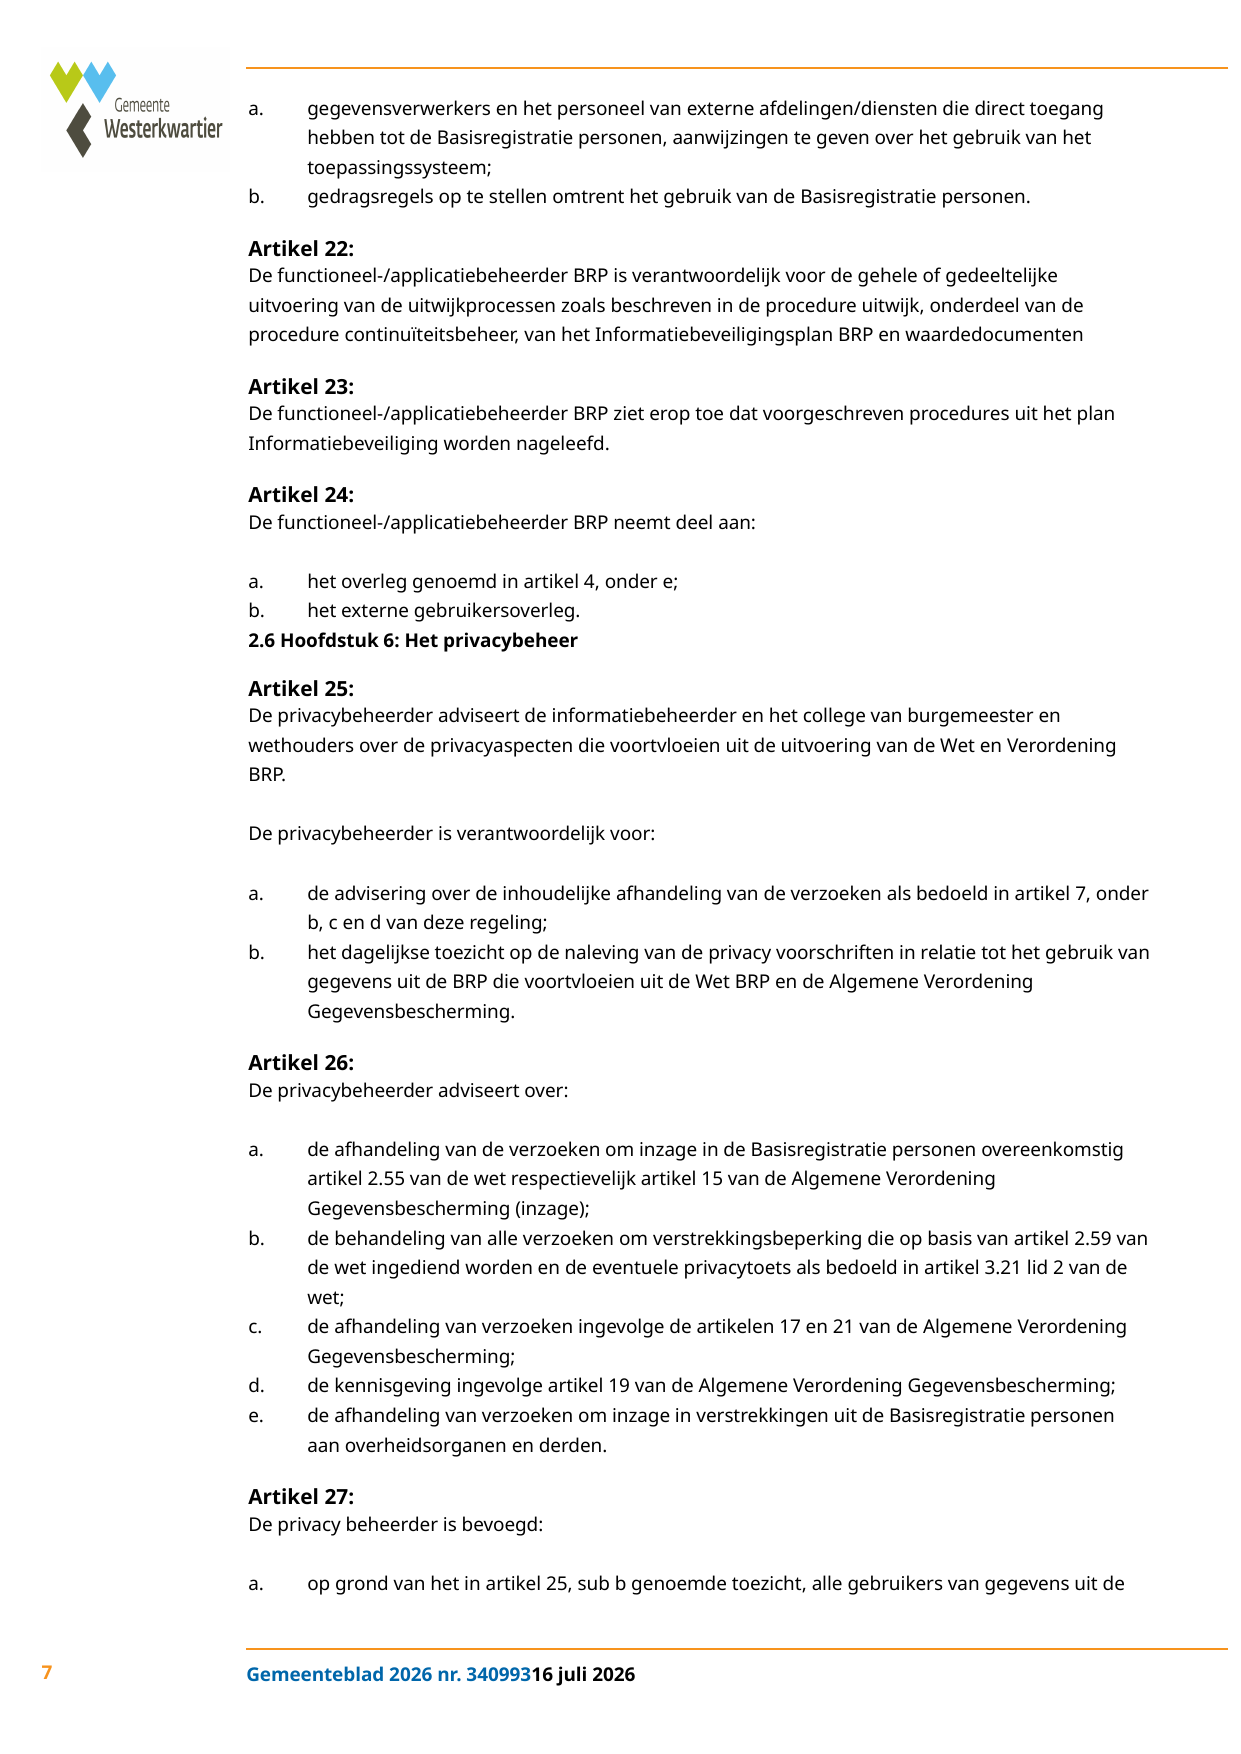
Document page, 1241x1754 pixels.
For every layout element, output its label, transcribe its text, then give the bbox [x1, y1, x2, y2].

text De privacy beheerder is bevoegd: [248, 1511, 1152, 1536]
list de afhandeling van de verzoeken om inzage in de Basisregistratie personen overeenkomstig artikel 2.55 van de wet respectievelijk artikel 15 van de Algemene Verordening Gegevensbescherming (inzage); [248, 1136, 1152, 1221]
text Artikel 25: [248, 674, 1152, 702]
list de afhandeling van verzoeken om inzage in verstrekkingen uit de Basisregistratie personen aan overheidsorganen en derden. [248, 1402, 1152, 1458]
list de kennisgeving ingevolge artikel 19 van de Algemene Verordening Gegevensbescherming; [248, 1373, 1152, 1398]
text 2.6 Hoofdstuk 6: Het privacybeheer [248, 627, 1152, 653]
list het dagelijkse toezicht op de naleving van de privacy voorschriften in relatie tot het gebruik van gegevens uit de BRP die voortvloeien uit de Wet BRP en de Algemene Verordening Gegevensbescherming. [248, 939, 1152, 1024]
list gedragsregels op te stellen omtrent het gebruik van de Basisregistratie personen. [248, 183, 1152, 209]
list het externe gebruikersoverleg. [248, 598, 1152, 623]
list de advisering over de inhoudelijke afhandeling van de verzoeken als bedoeld in artikel 7, onder b, c en d van deze regeling; [248, 880, 1152, 935]
text De functioneel-/applicatiebeheerder BRP ziet erop toe dat voorgeschreven procedures uit het plan Informatiebeveiliging worden nageleefd. [248, 400, 1152, 456]
text De functioneel-/applicatiebeheerder BRP is verantwoordelijk voor de gehele of gedeeltelijke uitvoering van de uitwijkprocessen zoals beschreven in de procedure uitwijk, onderdeel van de procedure continuïteitsbeheer, van het Informatiebeveiligingsplan BRP en waardedocumenten [248, 262, 1152, 347]
text De privacybeheerder adviseert de informatiebeheerder en het college van burgemeester en wethouders over de privacyaspecten die voortvloeien uit de uitvoering van de Wet en Verordening BRP. [248, 702, 1152, 787]
text De privacybeheerder adviseert over: [248, 1077, 1152, 1103]
text De privacybeheerder is verantwoordelijk voor: [248, 821, 1152, 846]
list het overleg genoemd in artikel 4, onder e; [248, 568, 1152, 594]
text Artikel 23: [248, 372, 1152, 400]
picture [41, 47, 231, 172]
text De functioneel-/applicatiebeheerder BRP neemt deel aan: [248, 509, 1152, 534]
list gegevensverwerkers en het personeel van externe afdelingen/diensten die direct toegang hebben tot de Basisregistratie personen, aanwijzingen te geven over het gebruik van het toepassingssysteem; [248, 95, 1152, 180]
text Artikel 27: [248, 1482, 1152, 1511]
list de afhandeling van verzoeken ingevolge de artikelen 17 en 21 van de Algemene Verordening Gegevensbescherming; [248, 1313, 1152, 1369]
text Artikel 24: [248, 480, 1152, 509]
text Artikel 26: [248, 1048, 1152, 1077]
text Artikel 22: [248, 234, 1152, 262]
list op grond van het in artikel 25, sub b genoemde toezicht, alle gebruikers van gegevens uit de [248, 1570, 1152, 1596]
list de behandeling van alle verzoeken om verstrekkingsbeperking die op basis van artikel 2.59 van de wet ingediend worden en de eventuele privacytoets als bedoeld in artikel 3.21 lid 2 van de wet; [248, 1225, 1152, 1310]
